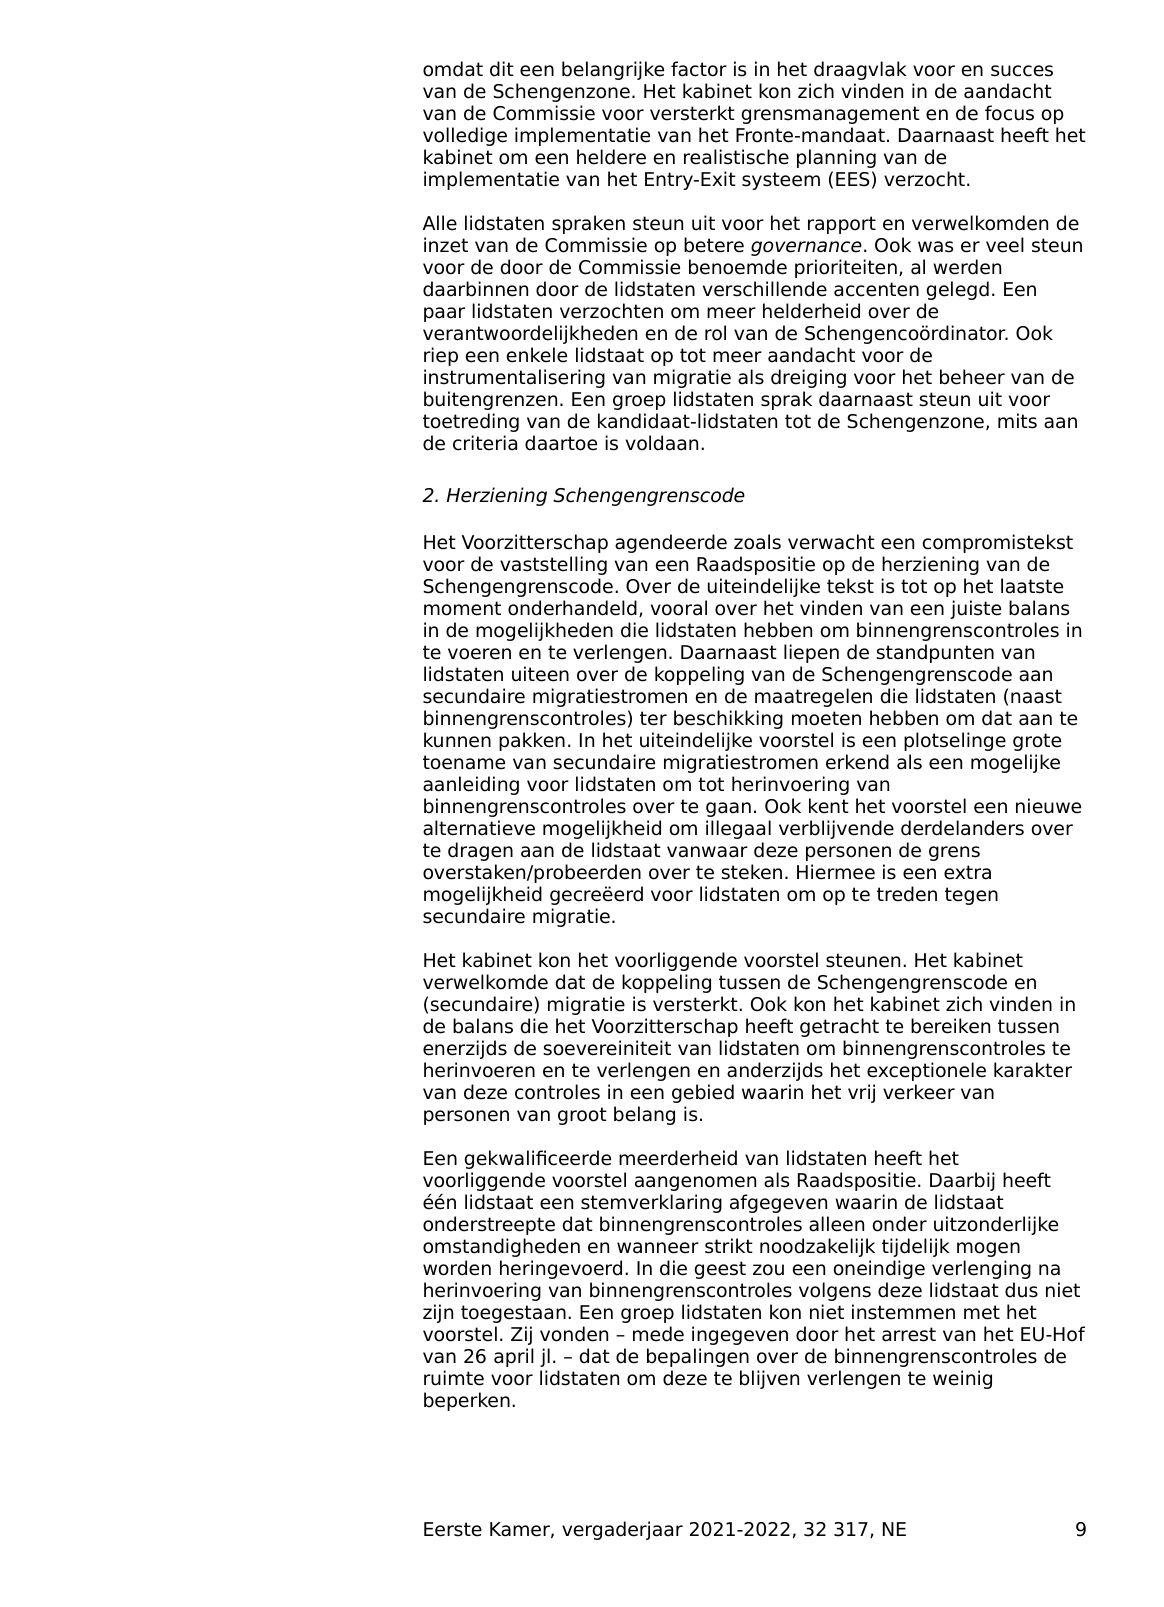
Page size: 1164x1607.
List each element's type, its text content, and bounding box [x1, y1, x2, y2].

text Het kabinet kon het voorliggende voorstel steunen. Het kabinet verwelkomde dat de koppeling tussen de Schengengrenscode en (secundaire) migratie is versterkt. Ook kon het kabinet zich vinden in de balans die het Voorzitterschap heeft getracht te bereiken tussen enerzijds de soevereiniteit van lidstaten om binnengrenscontroles te herinvoeren en te verlengen en anderzijds het exceptionele karakter van deze controles in een gebied waarin het vrij verkeer van personen van groot belang is. [422, 950, 1087, 1126]
text omdat dit een belangrijke factor is in het draagvlak voor en succes van de Schengenzone. Het kabinet kon zich vinden in de aandacht van de Commissie voor versterkt grensmanagement en de focus op volledige implementatie van het Fronte-mandaat. Daarnaast heeft het kabinet om een heldere en realistische planning van de implementatie van het Entry-Exit systeem (EES) verzocht. [422, 59, 1087, 191]
text Alle lidstaten spraken steun uit voor het rapport en verwelkomden de inzet van de Commissie op betere governance. Ook was er veel steun voor de door de Commissie benoemde prioriteiten, al werden daarbinnen door de lidstaten verschillende accenten gelegd. Een paar lidstaten verzochten om meer helderheid over de verantwoordelijkheden en de rol van de Schengencoördinator. Ook riep een enkele lidstaat op tot meer aandacht voor de instrumentalisering van migratie als dreiging voor het beheer van de buitengrenzen. Een groep lidstaten sprak daarnaast steun uit voor toetreding van de kandidaat-lidstaten tot de Schengenzone, mits aan de criteria daartoe is voldaan. [422, 213, 1087, 455]
subtitle 2. Herziening Schengengrenscode [422, 485, 1087, 507]
text Een gekwalificeerde meerderheid van lidstaten heeft het voorliggende voorstel aangenomen als Raadspositie. Daarbij heeft één lidstaat een stemverklaring afgegeven waarin de lidstaat onderstreepte dat binnengrenscontroles alleen onder uitzonderlijke omstandigheden en wanneer strikt noodzakelijk tijdelijk mogen worden heringevoerd. In die geest zou een oneindige verlenging na herinvoering van binnengrenscontroles volgens deze lidstaat dus niet zijn toegestaan. Een groep lidstaten kon niet instemmen met het voorstel. Zij vonden – mede ingegeven door het arrest van het EU-Hof van 26 april jl. – dat de bepalingen over de binnengrenscontroles de ruimte voor lidstaten om deze te blijven verlengen te weinig beperken. [422, 1148, 1087, 1411]
text Het Voorzitterschap agendeerde zoals verwacht een compromistekst voor de vaststelling van een Raadspositie op de herziening van de Schengengrenscode. Over de uiteindelijke tekst is tot op het laatste moment onderhandeld, vooral over het vinden van een juiste balans in de mogelijkheden die lidstaten hebben om binnengrenscontroles in te voeren en te verlengen. Daarnaast liepen de standpunten van lidstaten uiteen over de koppeling van de Schengengrenscode aan secundaire migratiestromen en de maatregelen die lidstaten (naast binnengrenscontroles) ter beschikking moeten hebben om dat aan te kunnen pakken. In het uiteindelijke voorstel is een plotselinge grote toename van secundaire migratiestromen erkend als een mogelijke aanleiding voor lidstaten om tot herinvoering van binnengrenscontroles over te gaan. Ook kent het voorstel een nieuwe alternatieve mogelijkheid om illegaal verblijvende derdelanders over te dragen aan de lidstaat vanwaar deze personen de grens overstaken/probeerden over te steken. Hiermee is een extra mogelijkheid gecreëerd voor lidstaten om op te treden tegen secundaire migratie. [422, 532, 1087, 927]
